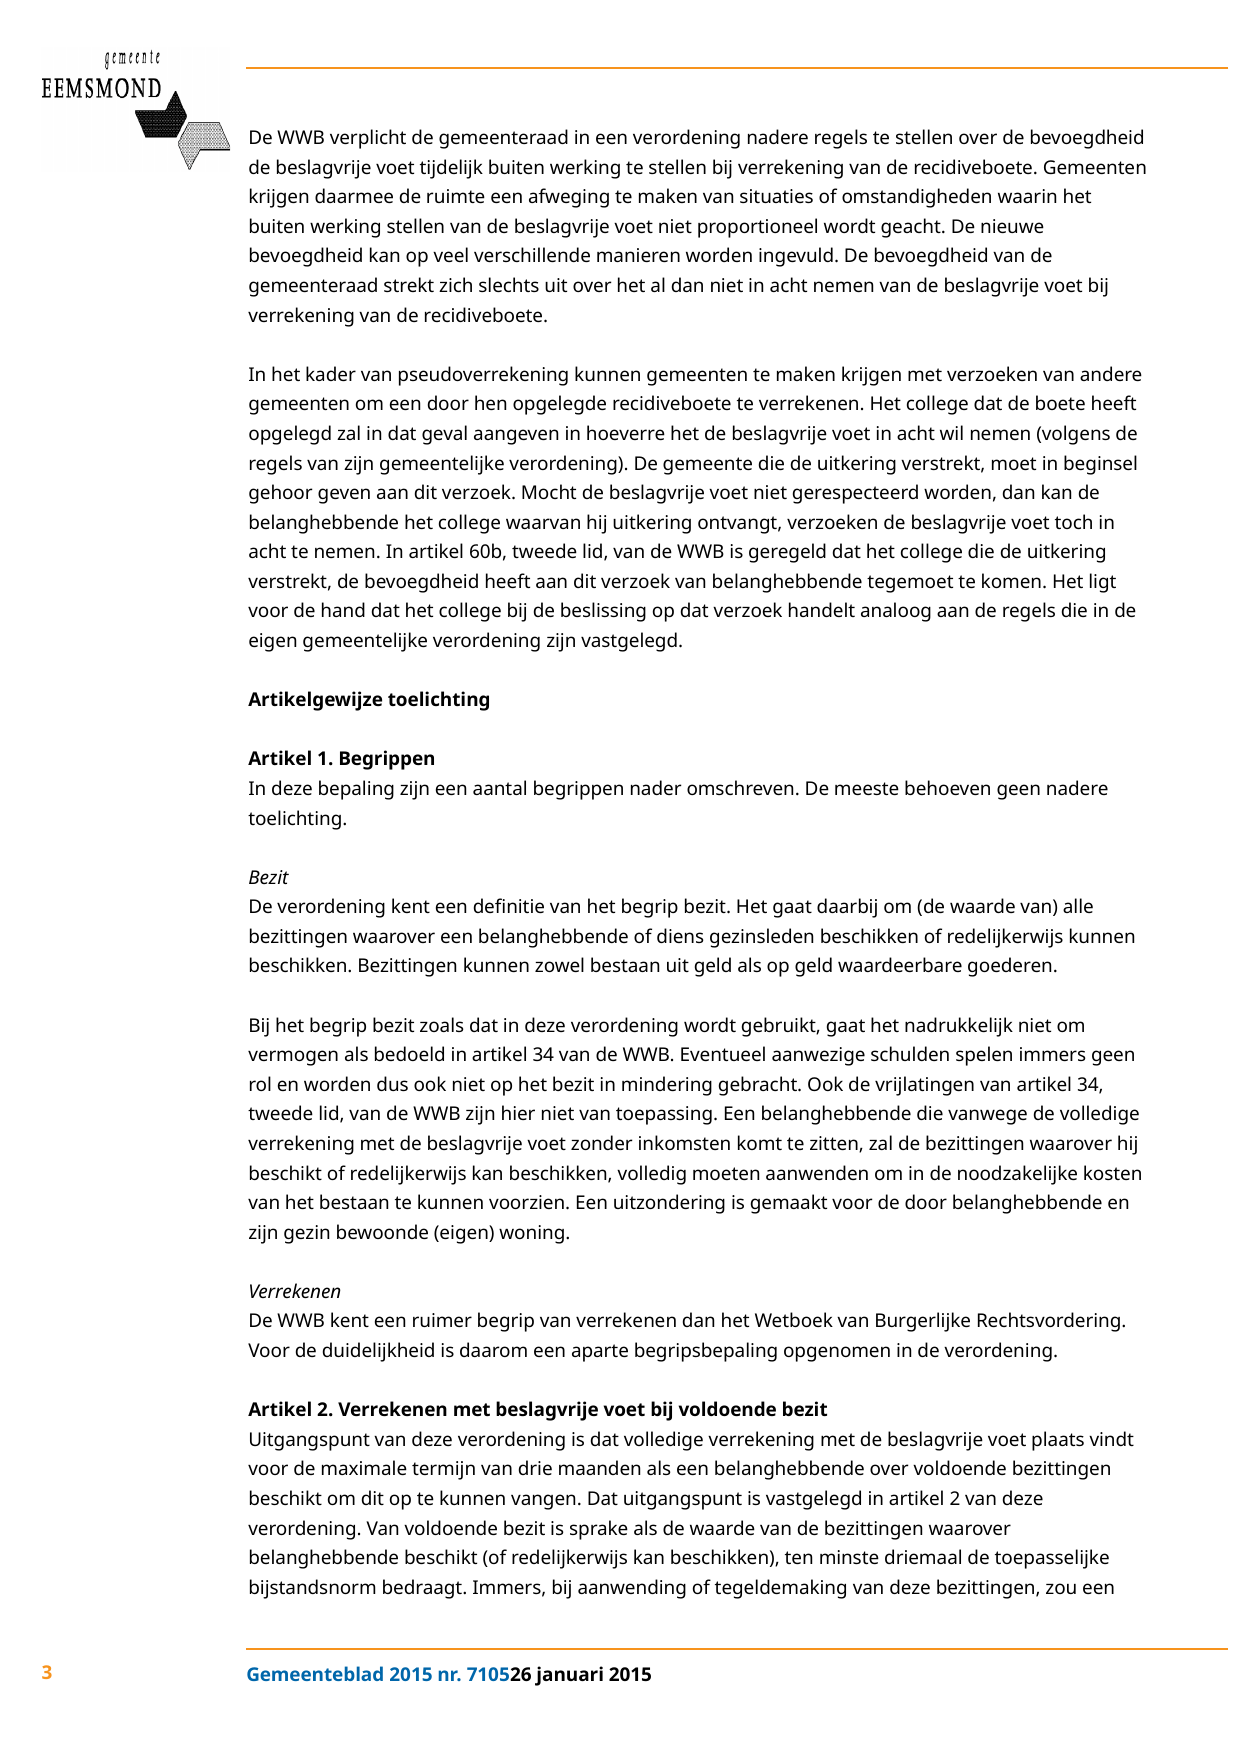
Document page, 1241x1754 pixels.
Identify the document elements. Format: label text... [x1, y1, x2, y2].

text Artikel 1. Begrippen [248, 746, 1152, 771]
text In het kader van pseudoverrekening kunnen gemeenten te maken krijgen met verzoeken van andere gemeenten om een door hen opgelegde recidiveboete te verrekenen. Het college dat de boete heeft opgelegd zal in dat geval aangeven in hoeverre het de beslagvrije voet in acht wil nemen (volgens de regels van zijn gemeentelijke verordening). De gemeente die de uitkering verstrekt, moet in beginsel gehoor geven aan dit verzoek. Mocht de beslagvrije voet niet gerespecteerd worden, dan kan de belanghebbende het college waarvan hij uitkering ontvangt, verzoeken de beslagvrije voet toch in acht te nemen. In artikel 60b, tweede lid, van de WWB is geregeld dat het college die de uitkering verstrekt, de bevoegdheid heeft aan dit verzoek van belanghebbende tegemoet te komen. Het ligt voor de hand dat het college bij de beslissing op dat verzoek handelt analoog aan de regels die in de eigen gemeentelijke verordening zijn vastgelegd. [248, 361, 1152, 653]
text De verordening kent een definitie van het begrip bezit. Het gaat daarbij om (de waarde van) alle bezittingen waarover een belanghebbende of diens gezinsleden beschikken of redelijkerwijs kunnen beschikken. Bezittingen kunnen zowel bestaan uit geld als op geld waardeerbare goederen. [248, 893, 1152, 978]
text Artikelgewijze toelichting [248, 686, 1152, 712]
text De WWB verplicht de gemeenteraad in een verordening nadere regels te stellen over de bevoegdheid de beslagvrije voet tijdelijk buiten werking te stellen bij verrekening van de recidiveboete. Gemeenten krijgen daarmee de ruimte een afweging te maken van situaties of omstandigheden waarin het buiten werking stellen van de beslagvrije voet niet proportioneel wordt geacht. De nieuwe bevoegdheid kan op veel verschillende manieren worden ingevuld. De bevoegdheid van de gemeenteraad strekt zich slechts uit over het al dan niet in acht nemen van de beslagvrije voet bij verrekening van de recidiveboete. [248, 124, 1152, 328]
text Bezit [248, 864, 1152, 890]
text Uitgangspunt van deze verordening is dat volledige verrekening met de beslagvrije voet plaats vindt voor de maximale termijn van drie maanden als een belanghebbende over voldoende bezittingen beschikt om dit op te kunnen vangen. Dat uitgangspunt is vastgelegd in artikel 2 van deze verordening. Van voldoende bezit is sprake als de waarde van de bezittingen waarover belanghebbende beschikt (of redelijkerwijs kan beschikken), ten minste driemaal de toepasselijke bijstandsnorm bedraagt. Immers, bij aanwending of tegeldemaking van deze bezittingen, zou een [248, 1426, 1152, 1600]
text Verrekenen [248, 1278, 1152, 1304]
text De WWB kent een ruimer begrip van verrekenen dan het Wetboek van Burgerlijke Rechtsvordering. Voor de duidelijkheid is daarom een aparte begripsbepaling opgenomen in de verordening. [248, 1308, 1152, 1363]
text Artikel 2. Verrekenen met beslagvrije voet bij voldoende bezit [248, 1396, 1152, 1422]
text In deze bepaling zijn een aantal begrippen nader omschreven. De meeste behoeven geen nadere toelichting. [248, 775, 1152, 831]
text Bij het begrip bezit zoals dat in deze verordening wordt gebruikt, gaat het nadrukkelijk niet om vermogen als bedoeld in artikel 34 van de WWB. Eventueel aanwezige schulden spelen immers geen rol en worden dus ook niet op het bezit in mindering gebracht. Ook de vrijlatingen van artikel 34, tweede lid, van de WWB zijn hier niet van toepassing. Een belanghebbende die vanwege de volledige verrekening met de beslagvrije voet zonder inkomsten komt te zitten, zal de bezittingen waarover hij beschikt of redelijkerwijs kan beschikken, volledig moeten aanwenden om in de noodzakelijke kosten van het bestaan te kunnen voorzien. Een uitzondering is gemaakt voor de door belanghebbende en zijn gezin bewoonde (eigen) woning. [248, 1012, 1152, 1245]
picture [41, 47, 231, 172]
